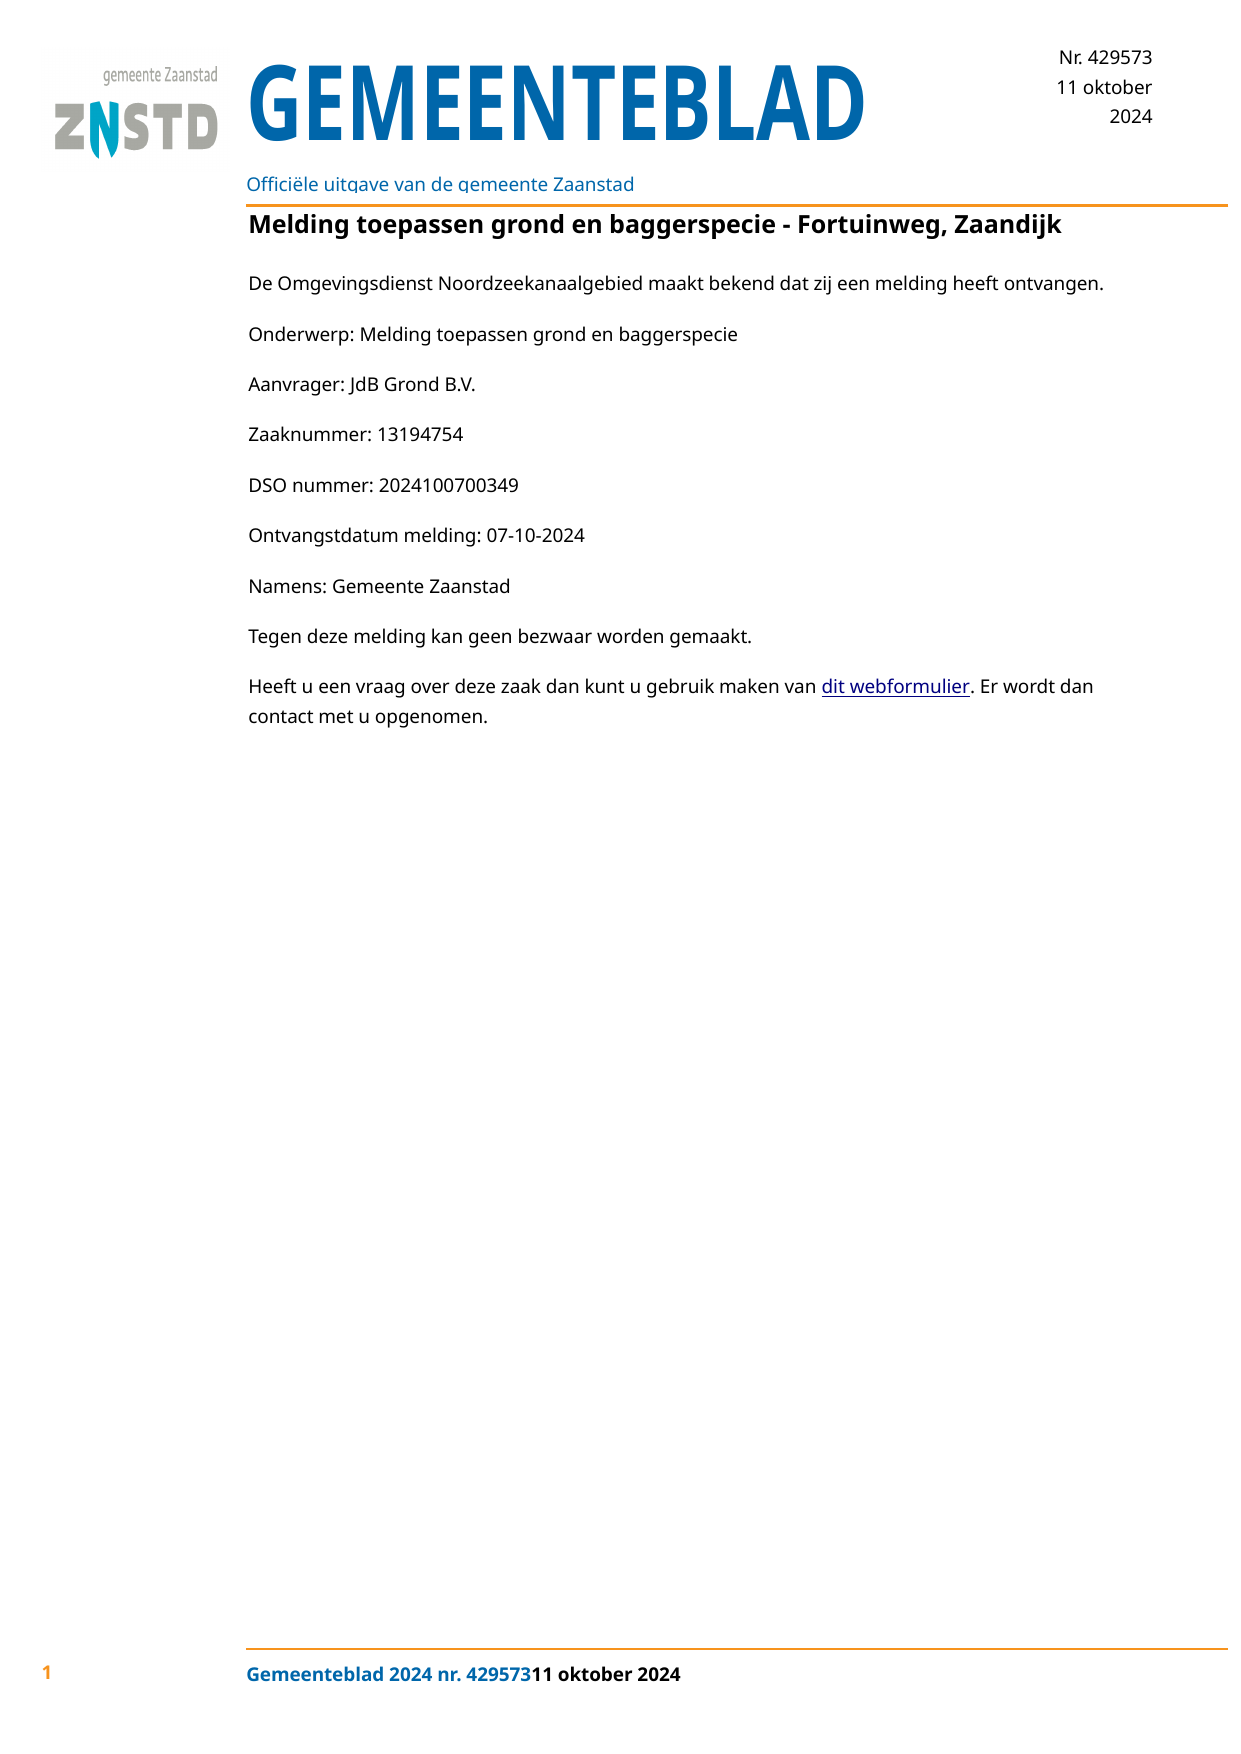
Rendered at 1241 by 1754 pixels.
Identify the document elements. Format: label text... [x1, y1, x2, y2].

text Melding toepassen grond en baggerspecie - Fortuinweg, Zaandijk [248, 207, 1152, 241]
text Tegen deze melding kan geen bezwaar worden gemaakt. [248, 623, 1152, 649]
text Aanvrager: JdB Grond B.V. [248, 371, 1152, 397]
text Ontvangstdatum melding: 07-10-2024 [248, 522, 1152, 548]
picture [41, 47, 231, 172]
text DSO nummer: 2024100700349 [248, 472, 1152, 498]
text Namens: Gemeente Zaanstad [248, 573, 1152, 598]
text Zaaknummer: 13194754 [248, 422, 1152, 447]
text Onderwerp: Melding toepassen grond en baggerspecie [248, 321, 1152, 346]
text De Omgevingsdienst Noordzeekanaalgebied maakt bekend dat zij een melding heeft ontvangen. [248, 270, 1152, 296]
text Heeft u een vraag over deze zaak dan kunt u gebruik maken van dit webformulier. Er wordt dan contact met u opgenomen. [248, 674, 1152, 729]
